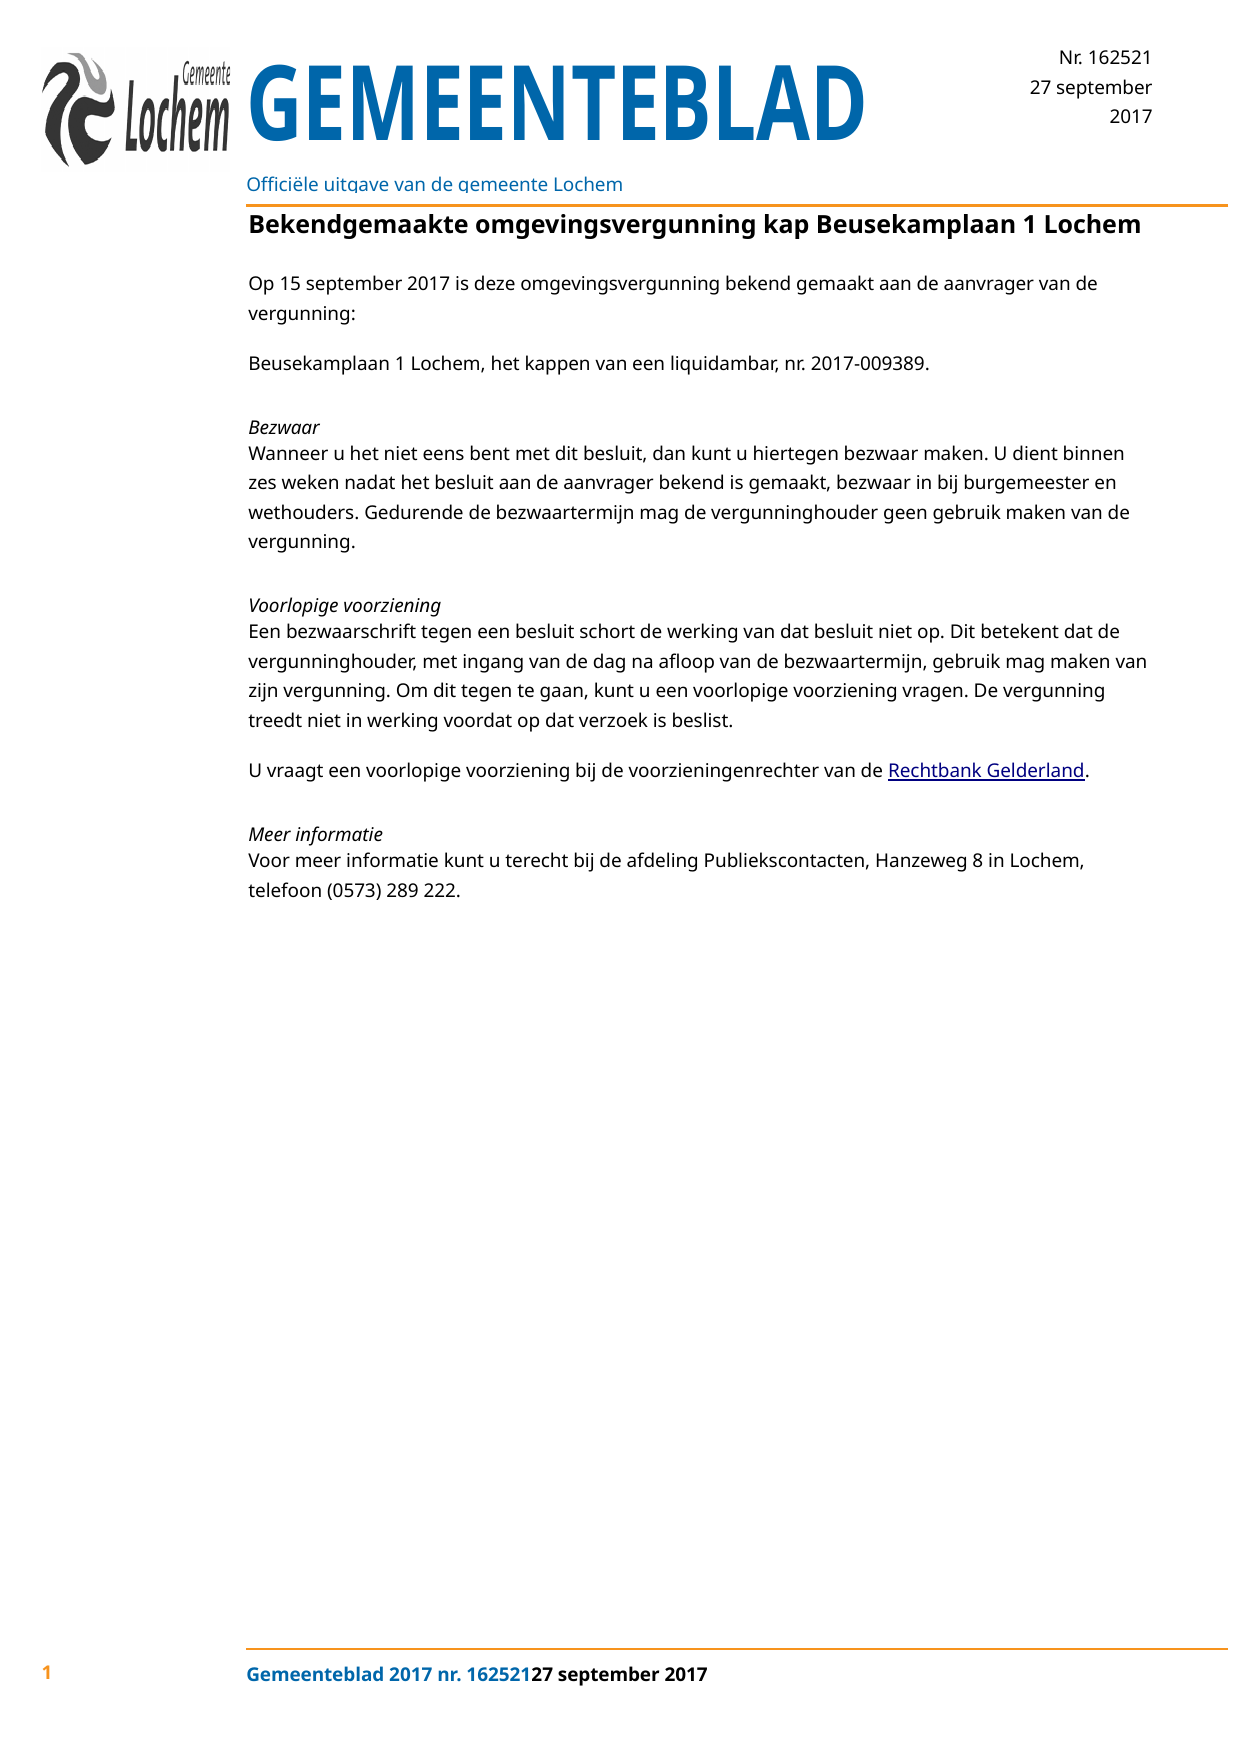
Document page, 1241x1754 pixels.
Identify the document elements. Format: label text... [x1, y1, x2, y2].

text Voorlopige voorziening [248, 593, 1152, 618]
text Bezwaar [248, 414, 1152, 440]
picture [41, 47, 231, 172]
text U vraagt een voorlopige voorziening bij de voorzieningenrechter van de Rechtbank Gelderland. [248, 758, 1152, 783]
text Beusekamplaan 1 Lochem, het kappen van een liquidambar, nr. 2017-009389. [248, 350, 1152, 376]
text Meer informatie [248, 822, 1152, 847]
text Een bezwaarschrift tegen een besluit schort de werking van dat besluit niet op. Dit betekent dat de vergunninghouder, met ingang van de dag na afloop van de bezwaartermijn, gebruik mag maken van zijn vergunning. Om dit tegen te gaan, kunt u een voorlopige voorziening vragen. De vergunning treedt niet in werking voordat op dat verzoek is beslist. [248, 618, 1152, 733]
text Bekendgemaakte omgevingsvergunning kap Beusekamplaan 1 Lochem [248, 207, 1152, 241]
text Op 15 september 2017 is deze omgevingsvergunning bekend gemaakt aan de aanvrager van de vergunning: [248, 270, 1152, 326]
text Wanneer u het niet eens bent met dit besluit, dan kunt u hiertegen bezwaar maken. U dient binnen zes weken nadat het besluit aan de aanvrager bekend is gemaakt, bezwaar in bij burgemeester en wethouders. Gedurende de bezwaartermijn mag de vergunninghouder geen gebruik maken van de vergunning. [248, 440, 1152, 554]
text Voor meer informatie kunt u terecht bij de afdeling Publiekscontacten, Hanzeweg 8 in Lochem, telefoon (0573) 289 222. [248, 847, 1152, 903]
